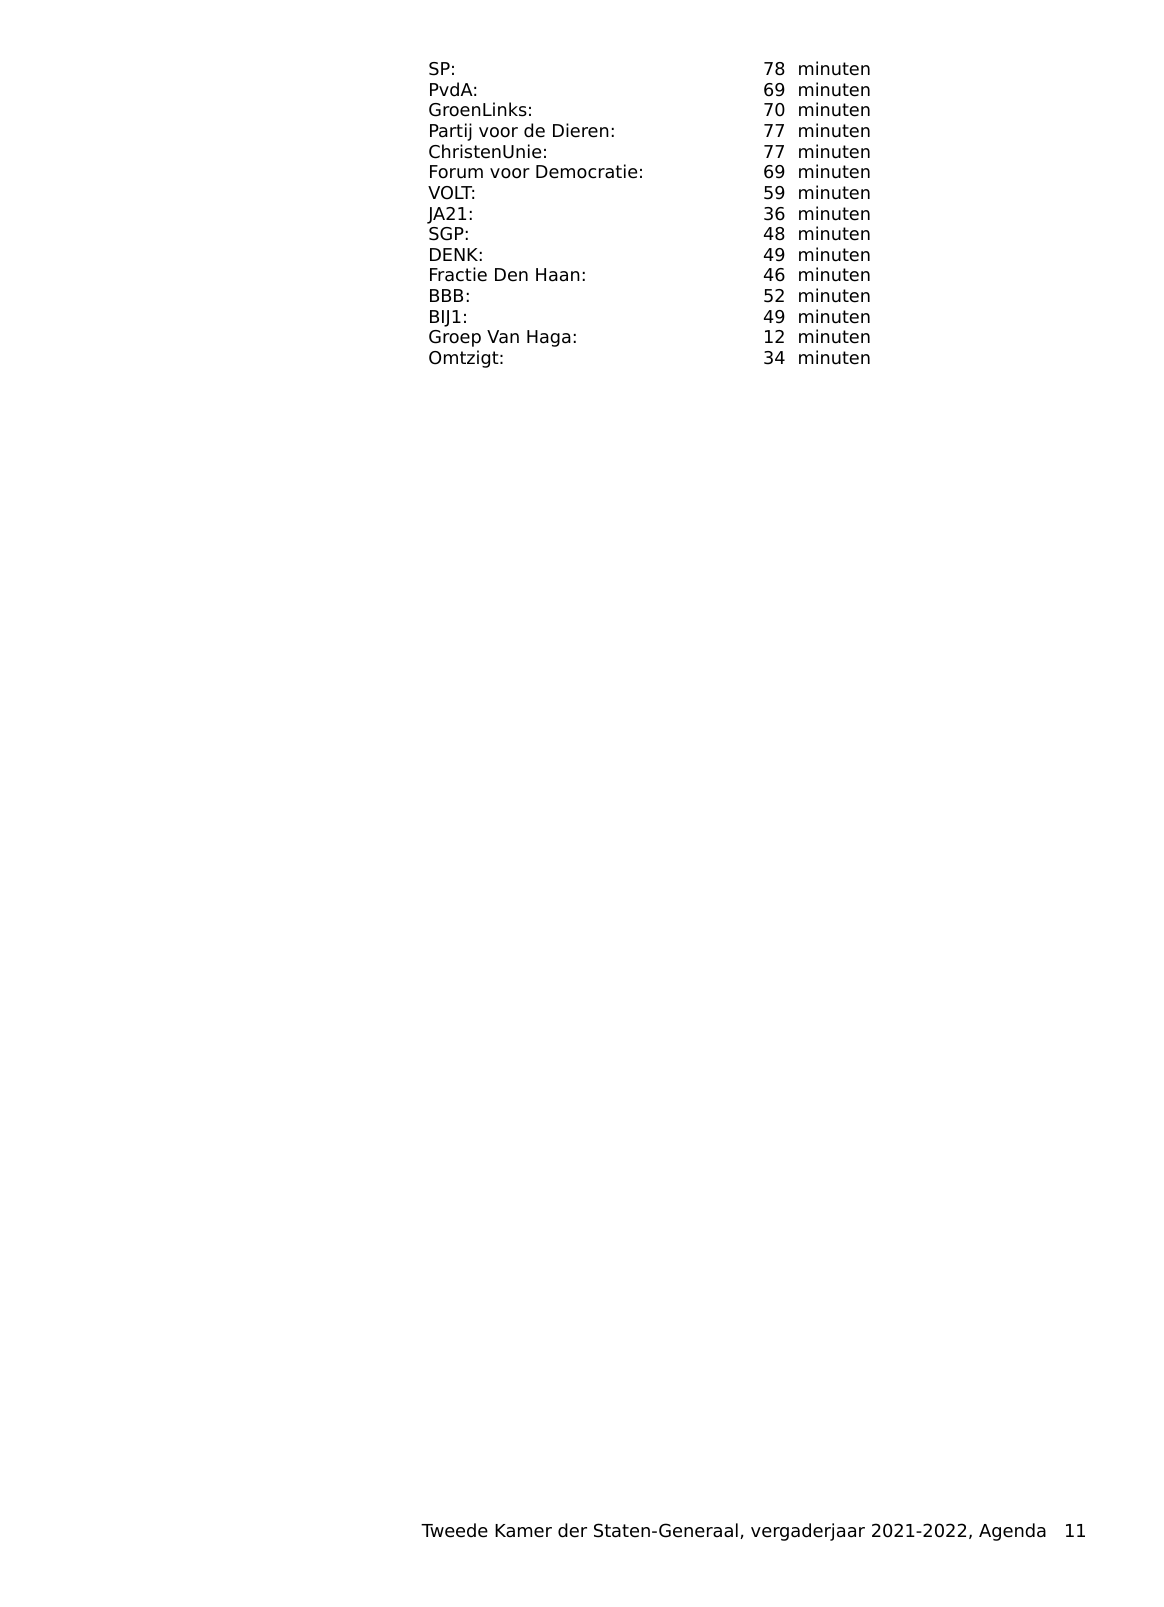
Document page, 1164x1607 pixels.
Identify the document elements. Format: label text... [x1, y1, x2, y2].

table_cell minuten [791, 121, 1087, 142]
table_cell 49 [706, 245, 791, 265]
table_cell 12 [706, 327, 791, 348]
table_cell minuten [791, 327, 1087, 348]
table_cell 78 [706, 59, 791, 80]
table_cell minuten [791, 142, 1087, 162]
table_cell [405, 121, 422, 142]
table_cell Forum voor Democratie: [422, 162, 706, 183]
table_cell minuten [791, 183, 1087, 203]
table_cell minuten [791, 348, 1087, 368]
table_cell [77, 265, 404, 286]
table_cell 36 [706, 204, 791, 224]
table_cell [405, 327, 422, 348]
table_cell VOLT: [422, 183, 706, 203]
table_cell DENK: [422, 245, 706, 265]
table_cell SP: [422, 59, 706, 80]
table_cell [405, 100, 422, 121]
table_cell minuten [791, 307, 1087, 327]
table_cell [405, 183, 422, 203]
table_cell minuten [791, 80, 1087, 100]
table_cell 69 [706, 162, 791, 183]
table_cell [405, 224, 422, 245]
table_cell Groep Van Haga: [422, 327, 706, 348]
table_cell minuten [791, 245, 1087, 265]
table_cell PvdA: [422, 80, 706, 100]
table_cell 49 [706, 307, 791, 327]
table_cell [77, 59, 404, 80]
table_cell 34 [706, 348, 791, 368]
table_cell GroenLinks: [422, 100, 706, 121]
table_cell [77, 183, 404, 203]
table_cell [405, 80, 422, 100]
table_cell [405, 245, 422, 265]
table_cell [77, 307, 404, 327]
table_cell [77, 245, 404, 265]
table_cell 77 [706, 121, 791, 142]
table_cell minuten [791, 100, 1087, 121]
table_cell minuten [791, 286, 1087, 307]
table_cell minuten [791, 224, 1087, 245]
table_cell [405, 348, 422, 368]
table_cell [77, 142, 404, 162]
table_cell minuten [791, 265, 1087, 286]
table_cell 48 [706, 224, 791, 245]
table_cell 46 [706, 265, 791, 286]
table_cell [77, 286, 404, 307]
table_cell [405, 286, 422, 307]
table_cell 69 [706, 80, 791, 100]
table_cell [77, 162, 404, 183]
table_cell [77, 348, 404, 368]
table_cell [77, 100, 404, 121]
table_cell [405, 142, 422, 162]
table_cell [405, 307, 422, 327]
table_cell BIJ1: [422, 307, 706, 327]
table_cell 59 [706, 183, 791, 203]
table_cell 70 [706, 100, 791, 121]
table_cell SGP: [422, 224, 706, 245]
table_cell Partij voor de Dieren: [422, 121, 706, 142]
table_cell 77 [706, 142, 791, 162]
table_cell [405, 59, 422, 80]
table_cell Fractie Den Haan: [422, 265, 706, 286]
table_cell [77, 121, 404, 142]
table_cell minuten [791, 59, 1087, 80]
table_cell minuten [791, 162, 1087, 183]
table_cell [77, 204, 404, 224]
table_cell BBB: [422, 286, 706, 307]
table_cell ChristenUnie: [422, 142, 706, 162]
table_cell Omtzigt: [422, 348, 706, 368]
table_cell [77, 224, 404, 245]
table_cell [77, 327, 404, 348]
table_cell 52 [706, 286, 791, 307]
table_cell JA21: [422, 204, 706, 224]
table_cell minuten [791, 204, 1087, 224]
table_cell [77, 80, 404, 100]
table_cell [405, 265, 422, 286]
table_cell [405, 162, 422, 183]
table_cell [405, 204, 422, 224]
